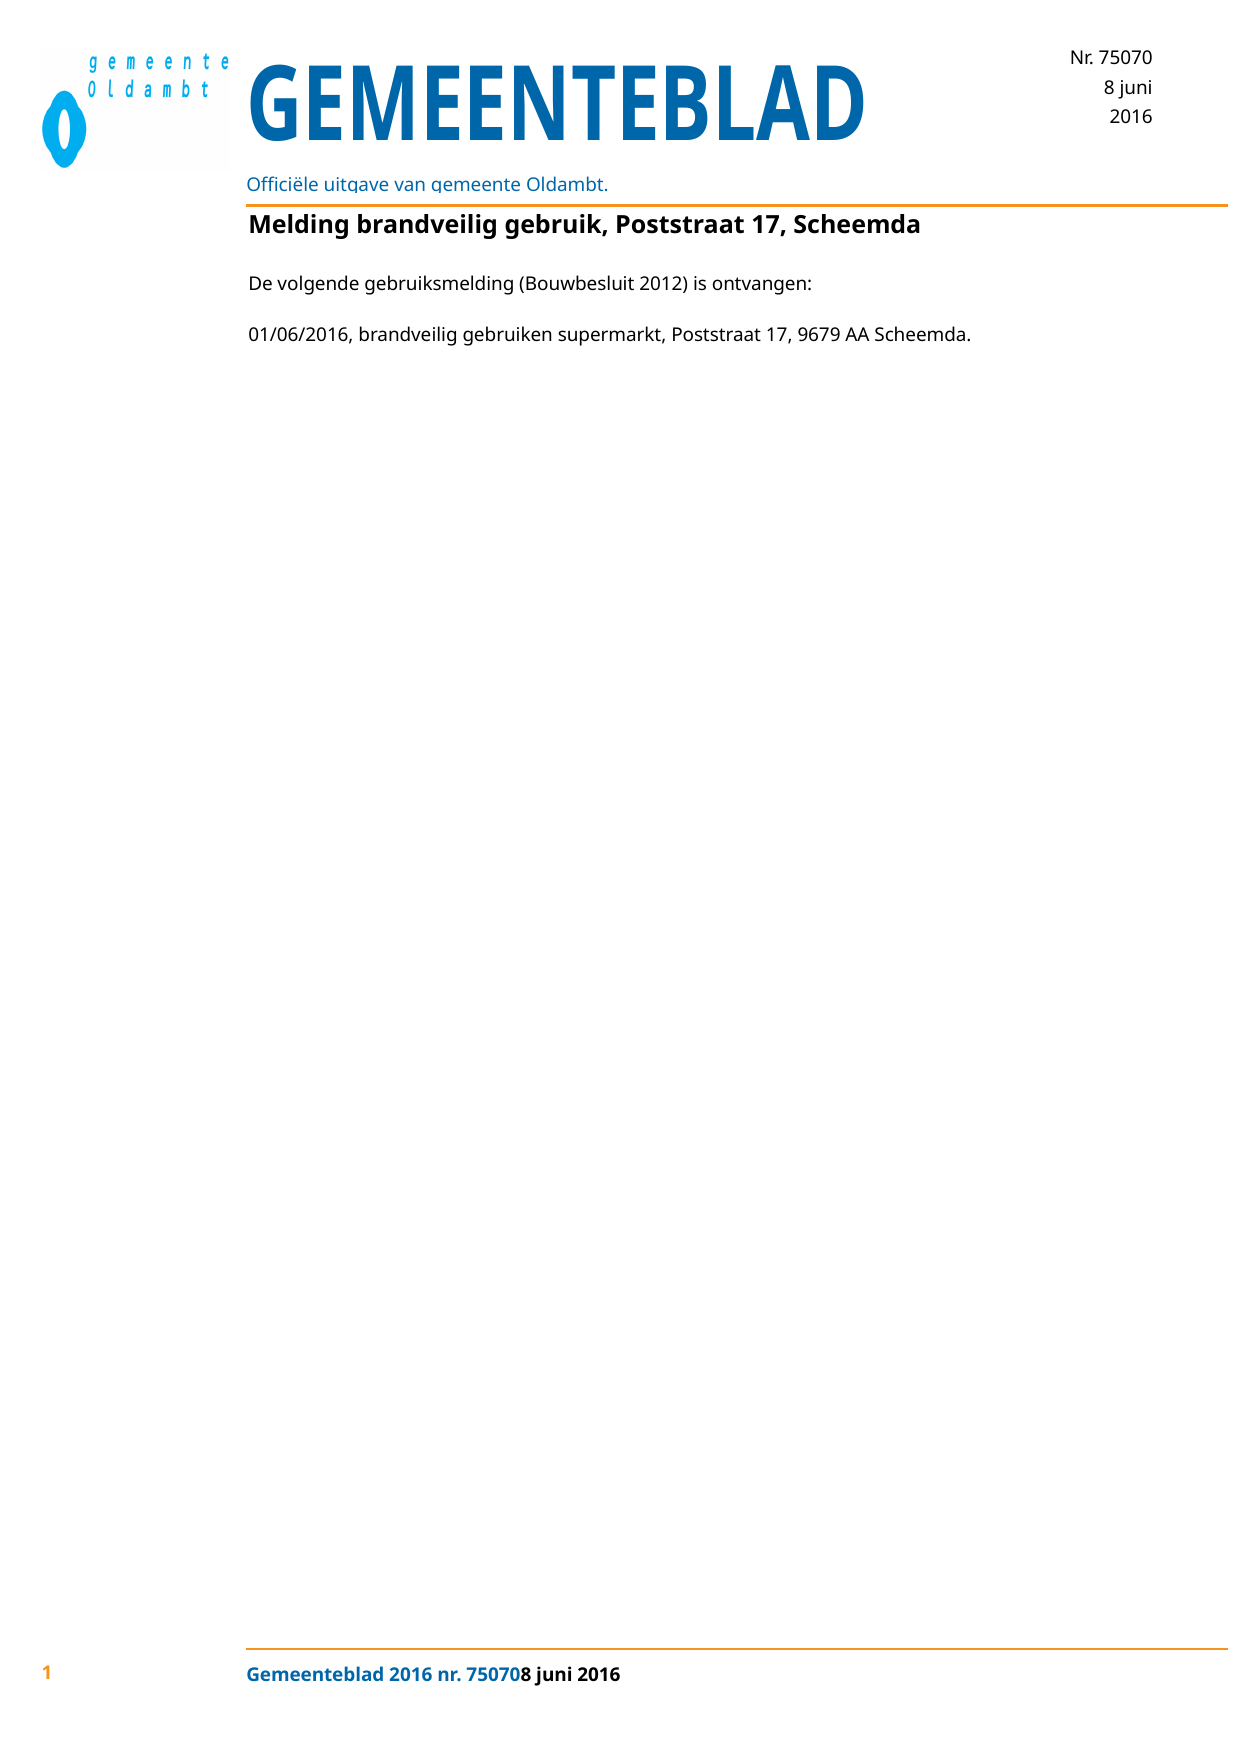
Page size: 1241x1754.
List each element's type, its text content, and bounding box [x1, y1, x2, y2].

text Melding brandveilig gebruik, Poststraat 17, Scheemda [248, 207, 1152, 241]
text 01/06/2016, brandveilig gebruiken supermarkt, Poststraat 17, 9679 AA Scheemda. [248, 321, 1152, 346]
text De volgende gebruiksmelding (Bouwbesluit 2012) is ontvangen: [248, 270, 1152, 296]
picture [41, 47, 231, 172]
